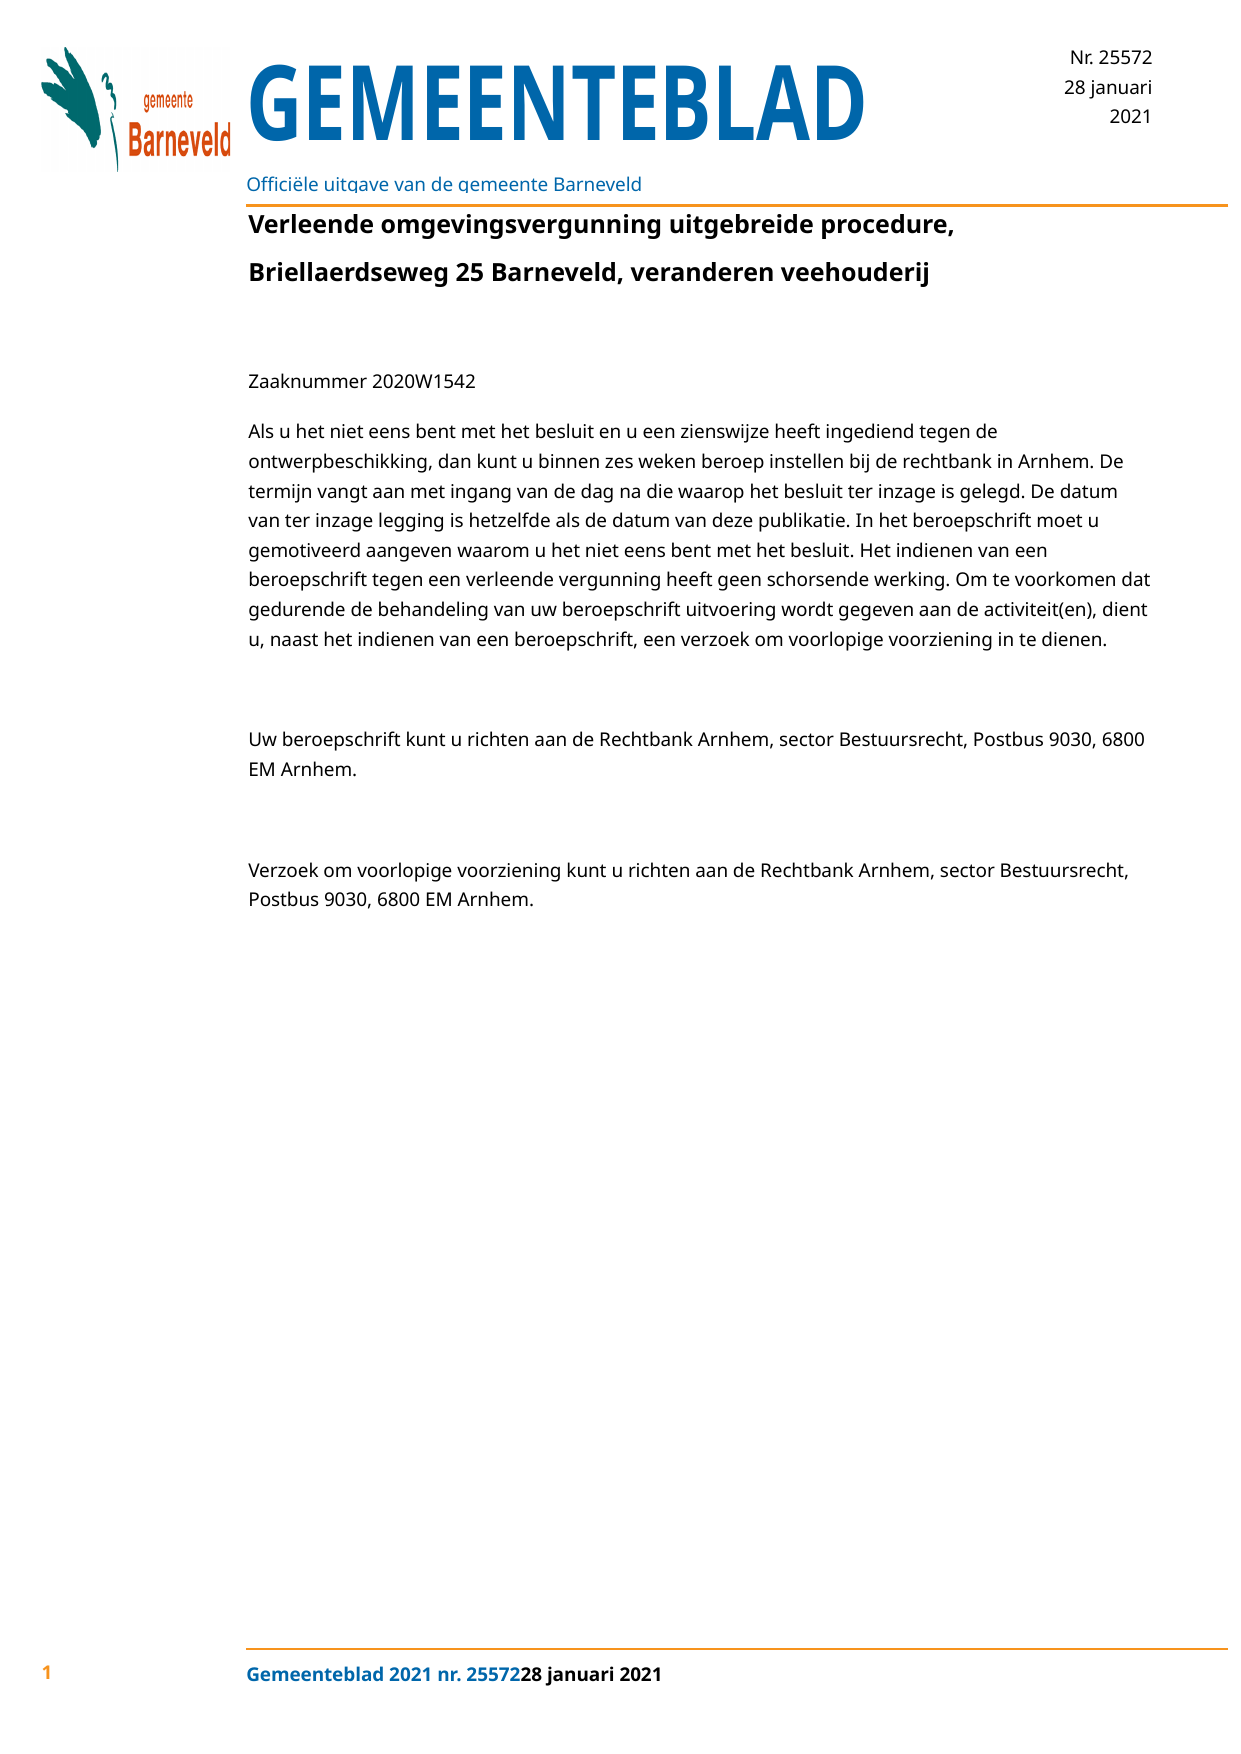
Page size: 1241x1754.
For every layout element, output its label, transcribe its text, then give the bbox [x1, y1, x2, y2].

text Zaaknummer 2020W1542 [248, 368, 1152, 394]
picture [41, 47, 231, 172]
text Uw beroepschrift kunt u richten aan de Rechtbank Arnhem, sector Bestuursrecht, Postbus 9030, 6800 EM Arnhem. [248, 727, 1152, 782]
text Verleende omgevingsvergunning uitgebreide procedure, Briellaerdseweg 25 Barneveld, veranderen veehouderij [248, 207, 1152, 288]
text Verzoek om voorlopige voorziening kunt u richten aan de Rechtbank Arnhem, sector Bestuursrecht, Postbus 9030, 6800 EM Arnhem. [248, 857, 1152, 912]
text Als u het niet eens bent met het besluit en u een zienswijze heeft ingediend tegen de ontwerpbeschikking, dan kunt u binnen zes weken beroep instellen bij de rechtbank in Arnhem. De termijn vangt aan met ingang van de dag na die waarop het besluit ter inzage is gelegd. De datum van ter inzage legging is hetzelfde als de datum van deze publikatie. In het beroepschrift moet u gemotiveerd aangeven waarom u het niet eens bent met het besluit. Het indienen van een beroepschrift tegen een verleende vergunning heeft geen schorsende werking. Om te voorkomen dat gedurende de behandeling van uw beroepschrift uitvoering wordt gegeven aan de activiteit(en), dient u, naast het indienen van een beroepschrift, een verzoek om voorlopige voorziening in te dienen. [248, 419, 1152, 652]
